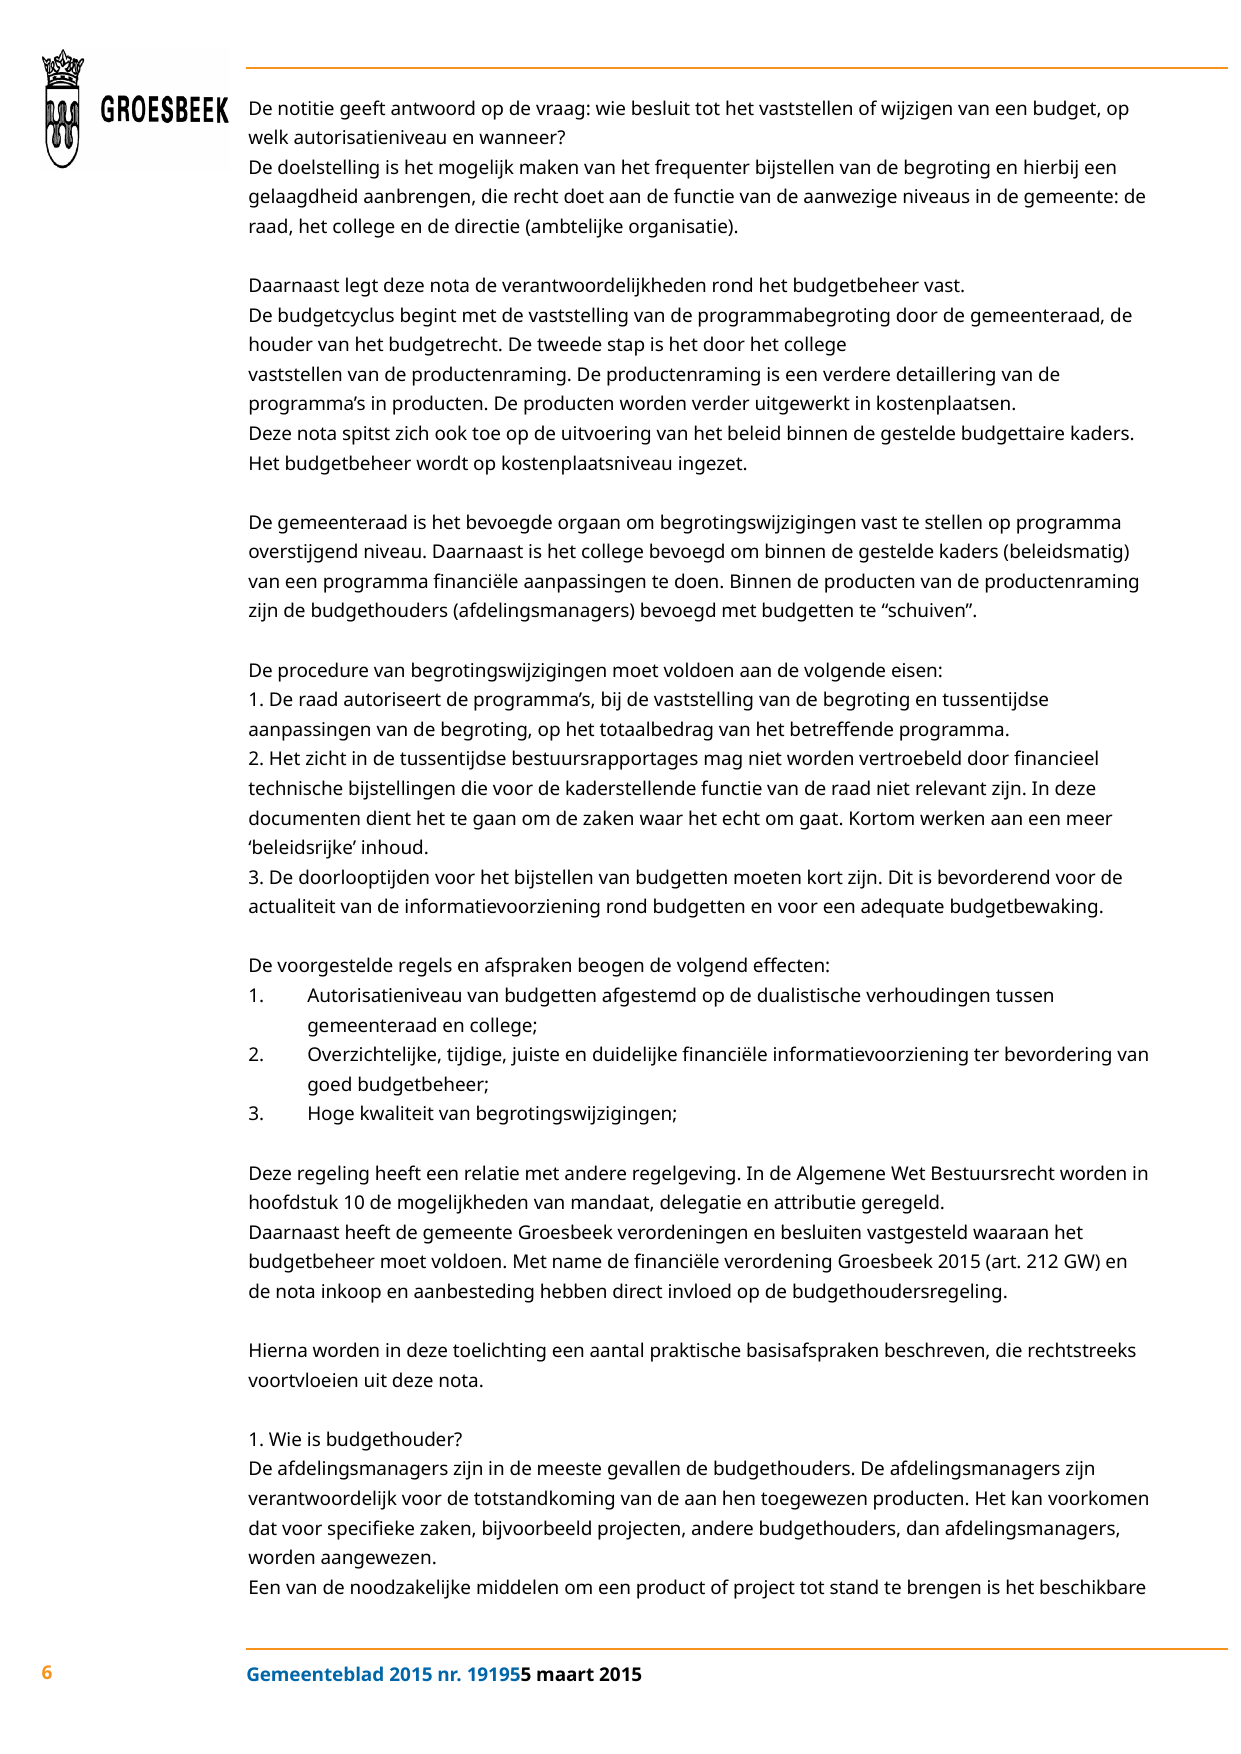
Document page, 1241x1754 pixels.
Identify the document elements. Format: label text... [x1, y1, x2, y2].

text De notitie geeft antwoord op de vraag: wie besluit tot het vaststellen of wijzigen van een budget, op welk autorisatieniveau en wanneer? [248, 95, 1152, 150]
list Overzichtelijke, tijdige, juiste en duidelijke financiële informatievoorziening ter bevordering van goed budgetbeheer; [248, 1041, 1152, 1097]
picture [41, 47, 231, 172]
text Deze nota spitst zich ook toe op de uitvoering van het beleid binnen de gestelde budgettaire kaders. Het budgetbeheer wordt op kostenplaatsniveau ingezet. [248, 420, 1152, 476]
text Deze regeling heeft een relatie met andere regelgeving. In de Algemene Wet Bestuursrecht worden in hoofdstuk 10 de mogelijkheden van mandaat, delegatie en attributie geregeld. [248, 1160, 1152, 1215]
text vaststellen van de productenraming. De productenraming is een verdere detaillering van de programma’s in producten. De producten worden verder uitgewerkt in kostenplaatsen. [248, 361, 1152, 416]
text Hierna worden in deze toelichting een aantal praktische basisafspraken beschreven, die rechtstreeks voortvloeien uit deze nota. [248, 1337, 1152, 1393]
text Een van de noodzakelijke middelen om een product of project tot stand te brengen is het beschikbare [248, 1574, 1152, 1600]
text Daarnaast heeft de gemeente Groesbeek verordeningen en besluiten vastgesteld waaraan het budgetbeheer moet voldoen. Met name de financiële verordening Groesbeek 2015 (art. 212 GW) en de nota inkoop en aanbesteding hebben direct invloed op de budgethoudersregeling. [248, 1219, 1152, 1304]
text De voorgestelde regels en afspraken beogen de volgend effecten: [248, 953, 1152, 978]
list Hoge kwaliteit van begrotingswijzigingen; [248, 1101, 1152, 1126]
text 2. Het zicht in de tussentijdse bestuursrapportages mag niet worden vertroebeld door financieel technische bijstellingen die voor de kaderstellende functie van de raad niet relevant zijn. In deze documenten dient het te gaan om de zaken waar het echt om gaat. Kortom werken aan een meer ‘beleidsrijke’ inhoud. [248, 746, 1152, 860]
list Autorisatieniveau van budgetten afgestemd op de dualistische verhoudingen tussen gemeenteraad en college; [248, 982, 1152, 1038]
text De afdelingsmanagers zijn in de meeste gevallen de budgethouders. De afdelingsmanagers zijn verantwoordelijk voor de totstandkoming van de aan hen toegewezen producten. Het kan voorkomen dat voor specifieke zaken, bijvoorbeeld projecten, andere budgethouders, dan afdelingsmanagers, worden aangewezen. [248, 1456, 1152, 1570]
text 1. De raad autoriseert de programma’s, bij de vaststelling van de begroting en tussentijdse aanpassingen van de begroting, op het totaalbedrag van het betreffende programma. [248, 686, 1152, 742]
text De gemeenteraad is het bevoegde orgaan om begrotingswijzigingen vast te stellen op programma overstijgend niveau. Daarnaast is het college bevoegd om binnen de gestelde kaders (beleidsmatig) van een programma financiële aanpassingen te doen. Binnen de producten van de productenraming zijn de budgethouders (afdelingsmanagers) bevoegd met budgetten te “schuiven”. [248, 509, 1152, 623]
text De doelstelling is het mogelijk maken van het frequenter bijstellen van de begroting en hierbij een gelaagdheid aanbrengen, die recht doet aan de functie van de aanwezige niveaus in de gemeente: de raad, het college en de directie (ambtelijke organisatie). [248, 154, 1152, 239]
text 3. De doorlooptijden voor het bijstellen van budgetten moeten kort zijn. Dit is bevorderend voor de actualiteit van de informatievoorziening rond budgetten en voor een adequate budgetbewaking. [248, 864, 1152, 919]
text Daarnaast legt deze nota de verantwoordelijkheden rond het budgetbeheer vast. [248, 272, 1152, 298]
text De procedure van begrotingswijzigingen moet voldoen aan de volgende eisen: [248, 657, 1152, 683]
text 1. Wie is budgethouder? [248, 1426, 1152, 1452]
text De budgetcyclus begint met de vaststelling van de programmabegroting door de gemeenteraad, de houder van het budgetrecht. De tweede stap is het door het college [248, 302, 1152, 357]
